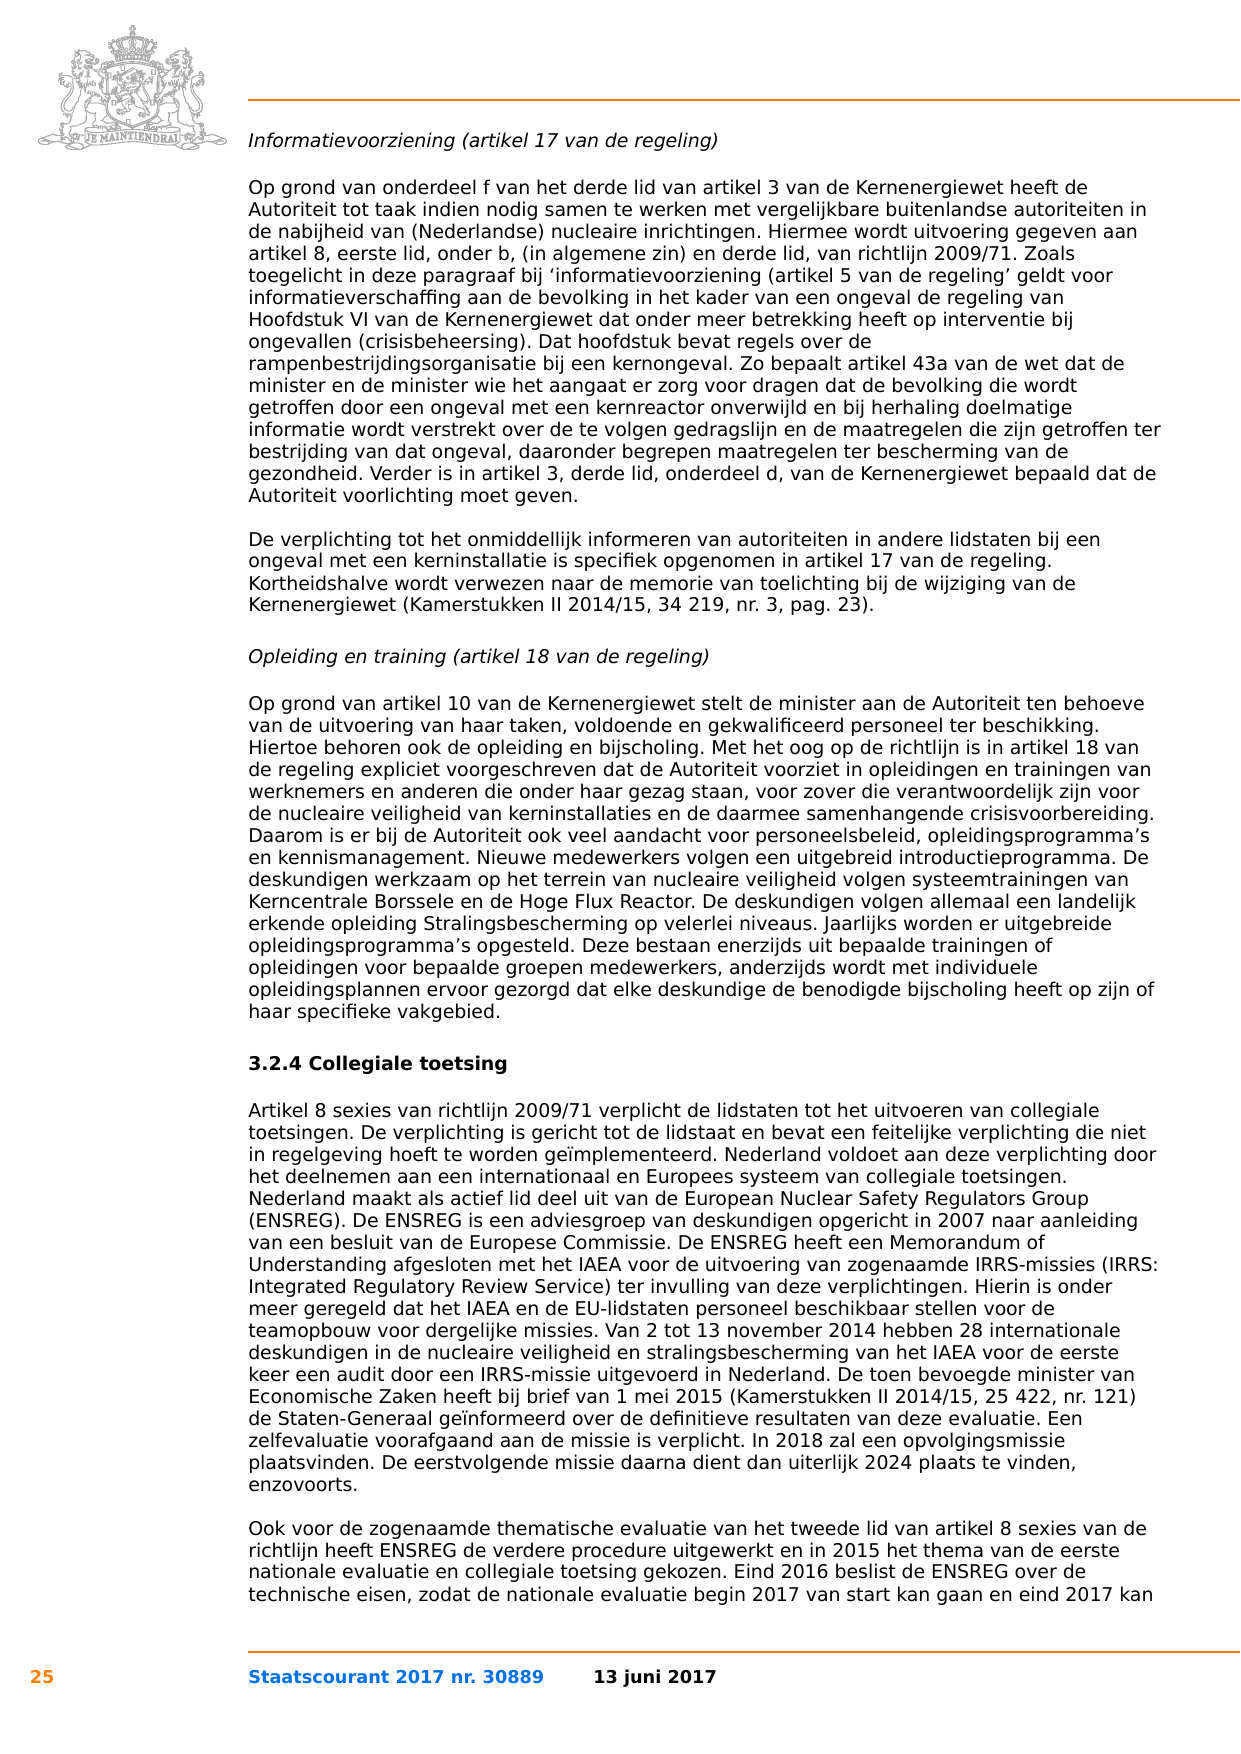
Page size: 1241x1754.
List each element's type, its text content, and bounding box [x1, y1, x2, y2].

text Ook voor de zogenaamde thematische evaluatie van het tweede lid van artikel 8 sexies van de richtlijn heeft ENSREG de verdere procedure uitgewerkt en in 2015 het thema van de eerste nationale evaluatie en collegiale toetsing gekozen. Eind 2016 beslist de ENSREG over de technische eisen, zodat de nationale evaluatie begin 2017 van start kan gaan en eind 2017 kan [248, 1517, 1163, 1605]
text Artikel 8 sexies van richtlijn 2009/71 verplicht de lidstaten tot het uitvoeren van collegiale toetsingen. De verplichting is gericht tot de lidstaat en bevat een feitelijke verplichting die niet in regelgeving hoeft te worden geïmplementeerd. Nederland voldoet aan deze verplichting door het deelnemen aan een internationaal en Europees systeem van collegiale toetsingen. Nederland maakt als actief lid deel uit van de European Nuclear Safety Regulators Group (ENSREG). De ENSREG is een adviesgroep van deskundigen opgericht in 2007 naar aanleiding van een besluit van de Europese Commissie. De ENSREG heeft een Memorandum of Understanding afgesloten met het IAEA voor de uitvoering van zogenaamde IRRS-missies (IRRS: Integrated Regulatory Review Service) ter invulling van deze verplichtingen. Hierin is onder meer geregeld dat het IAEA en de EU-lidstaten personeel beschikbaar stellen voor de teamopbouw voor dergelijke missies. Van 2 tot 13 november 2014 hebben 28 internationale deskundigen in de nucleaire veiligheid en stralingsbescherming van het IAEA voor de eerste keer een audit door een IRRS-missie uitgevoerd in Nederland. De toen bevoegde minister van Economische Zaken heeft bij brief van 1 mei 2015 (Kamerstukken II 2014/15, 25 422, nr. 121) de Staten-Generaal geïnformeerd over de definitieve resultaten van deze evaluatie. Een zelfevaluatie voorafgaand aan de missie is verplicht. In 2018 zal een opvolgingsmissie plaatsvinden. De eerstvolgende missie daarna dient dan uiterlijk 2024 plaats te vinden, enzovoorts. [248, 1100, 1163, 1496]
picture [38, 25, 227, 150]
text Op grond van artikel 10 van de Kernenergiewet stelt de minister aan de Autoriteit ten behoeve van de uitvoering van haar taken, voldoende en gekwalificeerd personeel ter beschikking. Hiertoe behoren ook de opleiding en bijscholing. Met het oog op de richtlijn is in artikel 18 van de regeling expliciet voorgeschreven dat de Autoriteit voorziet in opleidingen en trainingen van werknemers en anderen die onder haar gezag staan, voor zover die verantwoordelijk zijn voor de nucleaire veiligheid van kerninstallaties en de daarmee samenhangende crisisvoorbereiding. Daarom is er bij de Autoriteit ook veel aandacht voor personeelsbeleid, opleidingsprogramma’s en kennismanagement. Nieuwe medewerkers volgen een uitgebreid introductieprogramma. De deskundigen werkzaam op het terrein van nucleaire veiligheid volgen systeemtrainingen van Kerncentrale Borssele en de Hoge Flux Reactor. De deskundigen volgen allemaal een landelijk erkende opleiding Stralingsbescherming op velerlei niveaus. Jaarlijks worden er uitgebreide opleidingsprogramma’s opgesteld. Deze bestaan enerzijds uit bepaalde trainingen of opleidingen voor bepaalde groepen medewerkers, anderzijds wordt met individuele opleidingsplannen ervoor gezorgd dat elke deskundige de benodigde bijscholing heeft op zijn of haar specifieke vakgebied. [248, 693, 1163, 1023]
text Op grond van onderdeel f van het derde lid van artikel 3 van de Kernenergiewet heeft de Autoriteit tot taak indien nodig samen te werken met vergelijkbare buitenlandse autoriteiten in de nabijheid van (Nederlandse) nucleaire inrichtingen. Hiermee wordt uitvoering gegeven aan artikel 8, eerste lid, onder b, (in algemene zin) en derde lid, van richtlijn 2009/71. Zoals toegelicht in deze paragraaf bij ‘informatievoorziening (artikel 5 van de regeling’ geldt voor informatieverschaffing aan de bevolking in het kader van een ongeval de regeling van Hoofdstuk VI van de Kernenergiewet dat onder meer betrekking heeft op interventie bij ongevallen (crisisbeheersing). Dat hoofdstuk bevat regels over de rampenbestrijdingsorganisatie bij een kernongeval. Zo bepaalt artikel 43a van de wet dat de minister en de minister wie het aangaat er zorg voor dragen dat de bevolking die wordt getroffen door een ongeval met een kernreactor onverwijld en bij herhaling doelmatige informatie wordt verstrekt over de te volgen gedragslijn en de maatregelen die zijn getroffen ter bestrijding van dat ongeval, daaronder begrepen maatregelen ter bescherming van de gezondheid. Verder is in artikel 3, derde lid, onderdeel d, van de Kernenergiewet bepaald dat de Autoriteit voorlichting moet geven. [248, 177, 1163, 507]
subtitle 3.2.4 Collegiale toetsing [248, 1053, 1163, 1075]
subtitle Opleiding en training (artikel 18 van de regeling) [248, 646, 1163, 668]
subtitle Informatievoorziening (artikel 17 van de regeling) [248, 130, 1163, 152]
text De verplichting tot het onmiddellijk informeren van autoriteiten in andere lidstaten bij een ongeval met een kerninstallatie is specifiek opgenomen in artikel 17 van de regeling. Kortheidshalve wordt verwezen naar de memorie van toelichting bij de wijziging van de Kernenergiewet (Kamerstukken II 2014/15, 34 219, nr. 3, pag. 23). [248, 528, 1163, 616]
